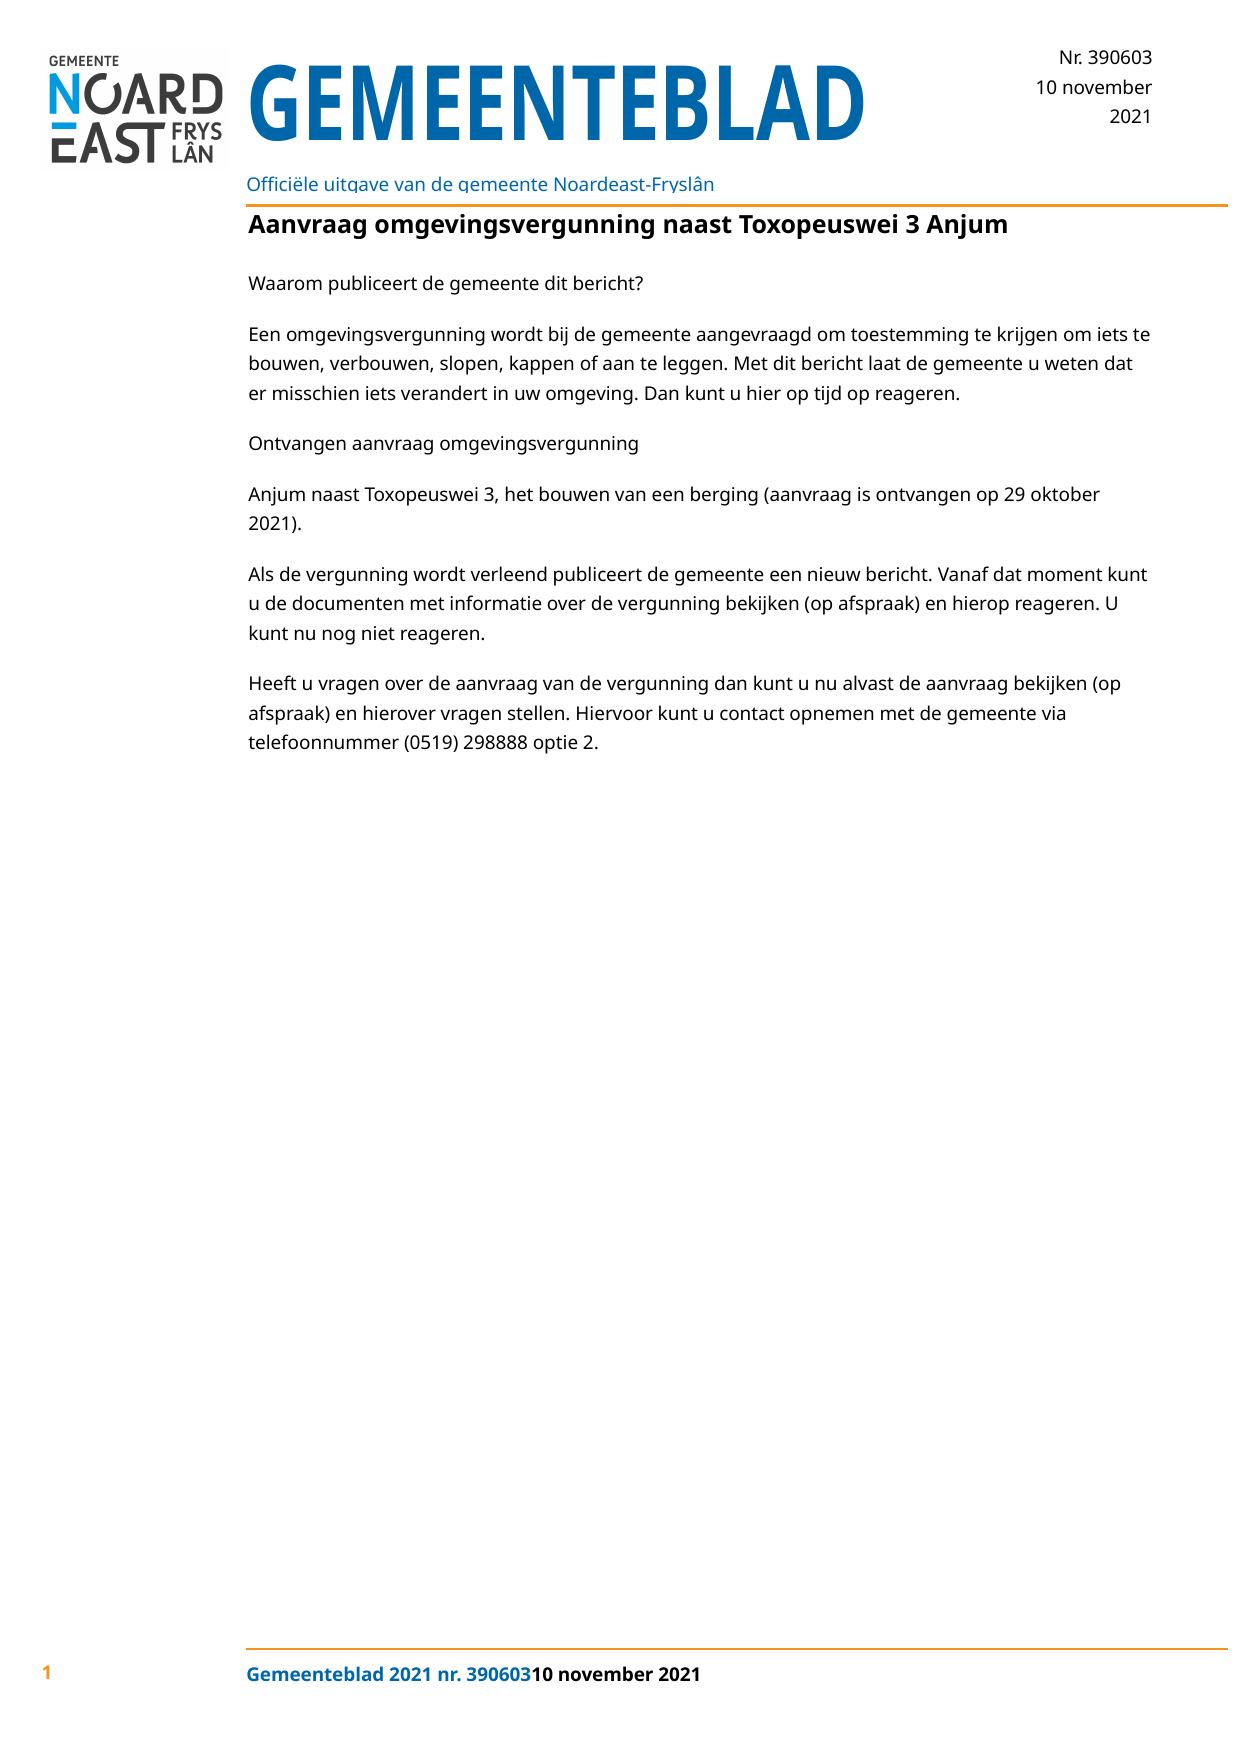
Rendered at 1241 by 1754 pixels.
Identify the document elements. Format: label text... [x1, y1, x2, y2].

text Aanvraag omgevingsvergunning naast Toxopeuswei 3 Anjum [248, 207, 1152, 241]
text Heeft u vragen over de aanvraag van de vergunning dan kunt u nu alvast de aanvraag bekijken (op afspraak) en hierover vragen stellen. Hiervoor kunt u contact opnemen met de gemeente via telefoonnummer (0519) 298888 optie 2. [248, 670, 1152, 755]
text Een omgevingsvergunning wordt bij de gemeente aangevraagd om toestemming te krijgen om iets te bouwen, verbouwen, slopen, kappen of aan te leggen. Met dit bericht laat de gemeente u weten dat er misschien iets verandert in uw omgeving. Dan kunt u hier op tijd op reageren. [248, 321, 1152, 406]
text Als de vergunning wordt verleend publiceert de gemeente een nieuw bericht. Vanaf dat moment kunt u de documenten met informatie over de vergunning bekijken (op afspraak) en hierop reageren. U kunt nu nog niet reageren. [248, 561, 1152, 646]
picture [41, 47, 231, 172]
text Ontvangen aanvraag omgevingsvergunning [248, 430, 1152, 456]
text Anjum naast Toxopeuswei 3, het bouwen van een berging (aanvraag is ontvangen op 29 oktober 2021). [248, 481, 1152, 536]
text Waarom publiceert de gemeente dit bericht? [248, 270, 1152, 296]
